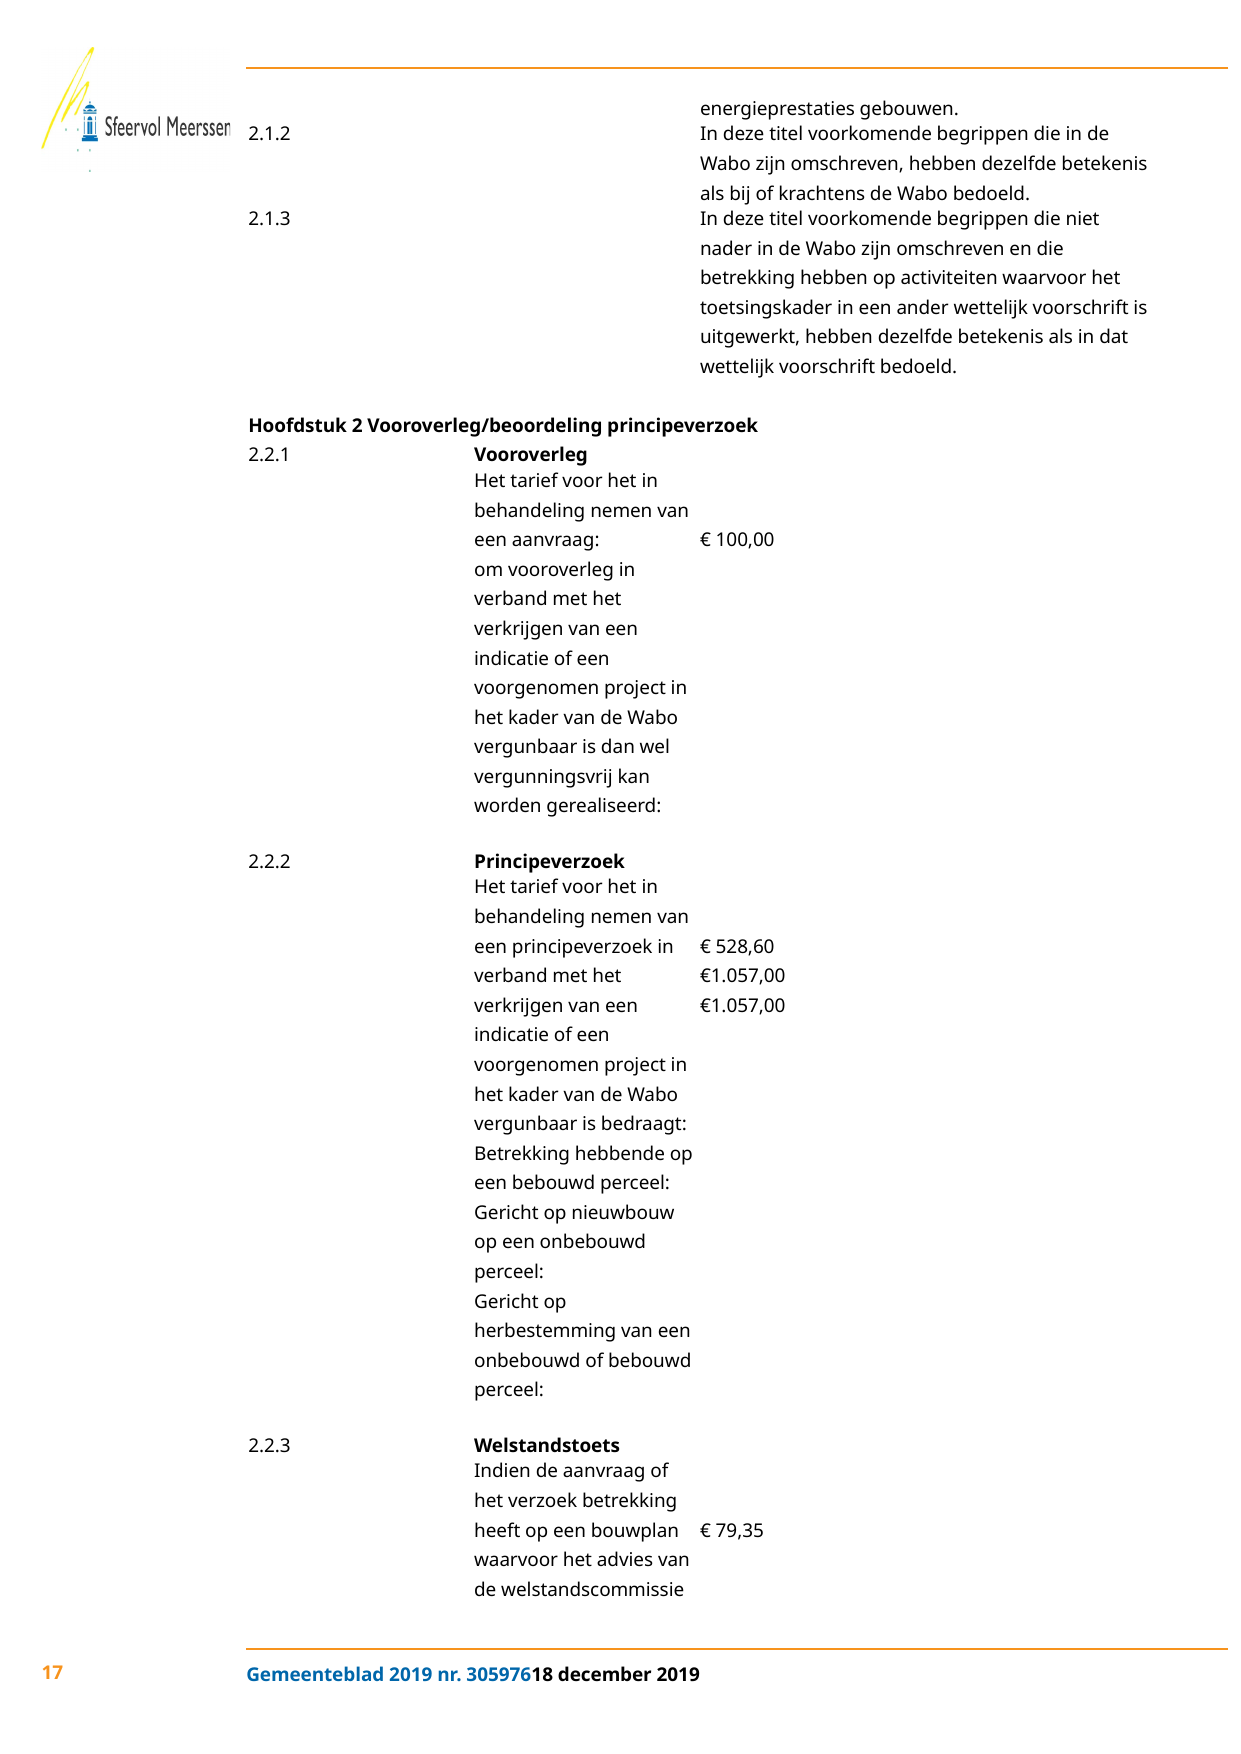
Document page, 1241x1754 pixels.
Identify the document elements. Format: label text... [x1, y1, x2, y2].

table_header 2.2.1 [248, 442, 474, 467]
table_cell € 100,00 [700, 467, 926, 848]
text Hoofdstuk 2 Vooroverleg/beoordeling principeverzoek [248, 412, 1152, 438]
table_cell energieprestaties gebouwen. [700, 95, 1152, 121]
table_cell Welstandstoets [474, 1432, 700, 1458]
table_cell Het tarief voor het in behandeling nemen van een aanvraag: om vooroverleg in verband met het verkrijgen van een indicatie of een voorgenomen project in het kader van de Wabo vergunbaar is dan wel vergunningsvrij kan worden gerealiseerd: [474, 467, 700, 848]
picture [41, 47, 231, 172]
table_cell [248, 95, 700, 121]
table_cell Indien de aanvraag of het verzoek betrekking heeft op een bouwplan waarvoor het advies van de welstandscommissie [474, 1458, 700, 1602]
table_cell Principeverzoek [474, 848, 700, 874]
table_cell 2.2.2 [248, 848, 474, 874]
table_cell 2.1.2 [248, 121, 700, 205]
table_cell [248, 1458, 474, 1602]
table_header [700, 442, 926, 467]
table_cell [700, 848, 926, 874]
table_header Vooroverleg [474, 442, 700, 467]
table_cell 2.1.3 [248, 205, 700, 379]
table_cell In deze titel voorkomende begrippen die in de Wabo zijn omschreven, hebben dezelfde betekenis als bij of krachtens de Wabo bedoeld. [700, 121, 1152, 205]
table_cell 2.2.3 [248, 1432, 474, 1458]
table_cell € 79,35 [700, 1458, 926, 1602]
table_cell [248, 467, 474, 848]
table_cell Het tarief voor het in behandeling nemen van een principeverzoek in verband met het verkrijgen van een indicatie of een voorgenomen project in het kader van de Wabo vergunbaar is bedraagt: Betrekking hebbende op een bebouwd perceel: Gericht op nieuwbouw op een onbebouwd perceel: Gericht op herbestemming van een onbebouwd of bebouwd perceel: [474, 874, 700, 1432]
table_cell € 528,60 €1.057,00 €1.057,00 [700, 874, 926, 1432]
table_cell [248, 874, 474, 1432]
table_cell [700, 1432, 926, 1458]
table_cell In deze titel voorkomende begrippen die niet nader in de Wabo zijn omschreven en die betrekking hebben op activiteiten waarvoor het toetsingskader in een ander wettelijk voorschrift is uitgewerkt, hebben dezelfde betekenis als in dat wettelijk voorschrift bedoeld. [700, 205, 1152, 379]
